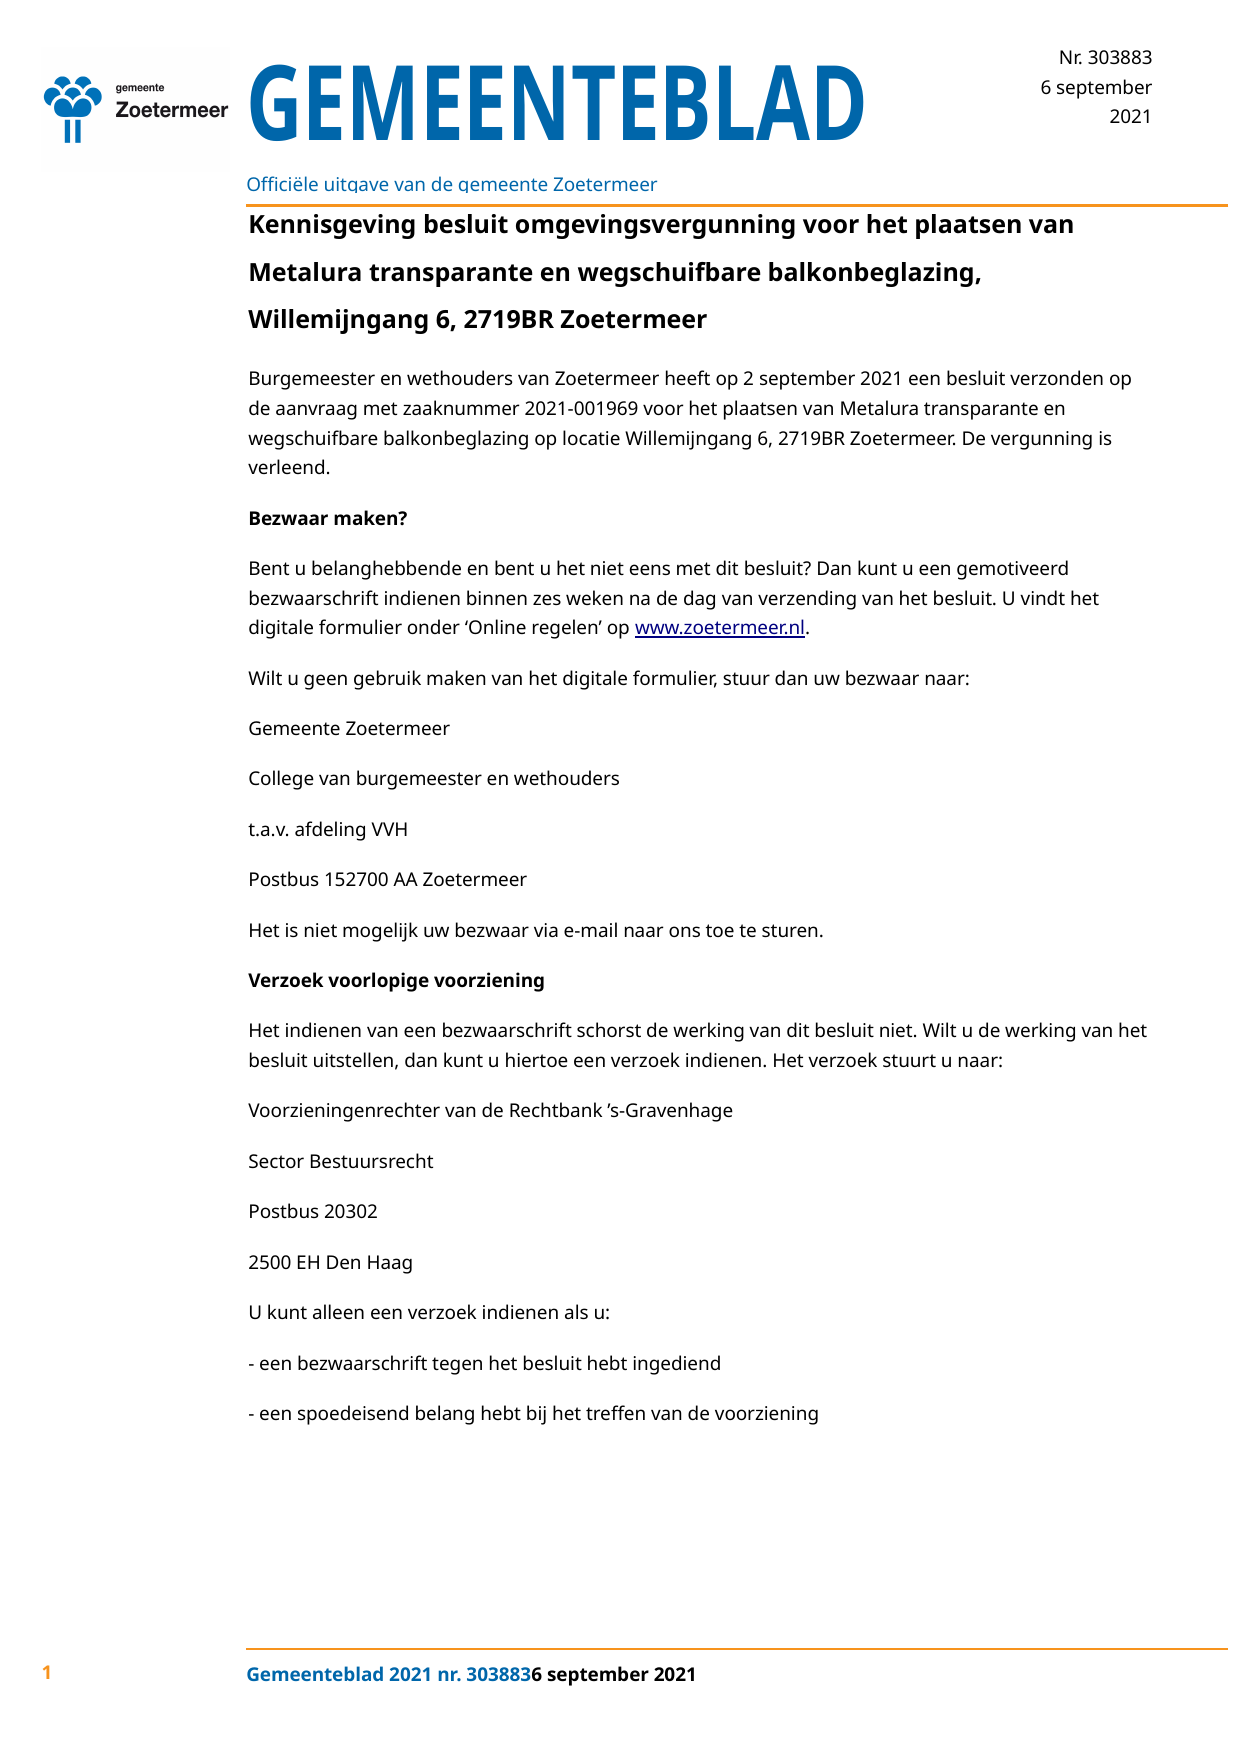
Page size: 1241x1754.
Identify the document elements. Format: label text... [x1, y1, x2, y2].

text - een spoedeisend belang hebt bij het treffen van de voorziening [248, 1400, 1152, 1426]
text Kennisgeving besluit omgevingsvergunning voor het plaatsen van Metalura transparante en wegschuifbare balkonbeglazing, Willemijngang 6, 2719BR Zoetermeer [248, 207, 1152, 336]
text Burgemeester en wethouders van Zoetermeer heeft op 2 september 2021 een besluit verzonden op de aanvraag met zaaknummer 2021-001969 voor het plaatsen van Metalura transparante en wegschuifbare balkonbeglazing op locatie Willemijngang 6, 2719BR Zoetermeer. De vergunning is verleend. [248, 366, 1152, 480]
text t.a.v. afdeling VVH [248, 816, 1152, 842]
text Gemeente Zoetermeer [248, 715, 1152, 741]
text Postbus 152700 AA Zoetermeer [248, 866, 1152, 892]
text U kunt alleen een verzoek indienen als u: [248, 1299, 1152, 1325]
text Bent u belanghebbende en bent u het niet eens met dit besluit? Dan kunt u een gemotiveerd bezwaarschrift indienen binnen zes weken na de dag van verzending van het besluit. U vindt het digitale formulier onder ‘Online regelen’ op www.zoetermeer.nl. [248, 555, 1152, 640]
text 2500 EH Den Haag [248, 1249, 1152, 1274]
text - een bezwaarschrift tegen het besluit hebt ingediend [248, 1350, 1152, 1375]
text Het is niet mogelijk uw bezwaar via e-mail naar ons toe te sturen. [248, 917, 1152, 942]
text College van burgemeester en wethouders [248, 766, 1152, 791]
text Postbus 20302 [248, 1198, 1152, 1224]
text Het indienen van een bezwaarschrift schorst de werking van dit besluit niet. Wilt u de werking van het besluit uitstellen, dan kunt u hiertoe een verzoek indienen. Het verzoek stuurt u naar: [248, 1018, 1152, 1073]
picture [41, 47, 231, 172]
text Bezwaar maken? [248, 505, 1152, 530]
text Voorzieningenrechter van de Rechtbank ’s-Gravenhage [248, 1098, 1152, 1123]
text Sector Bestuursrecht [248, 1148, 1152, 1174]
text Verzoek voorlopige voorziening [248, 967, 1152, 993]
text Wilt u geen gebruik maken van het digitale formulier, stuur dan uw bezwaar naar: [248, 665, 1152, 690]
